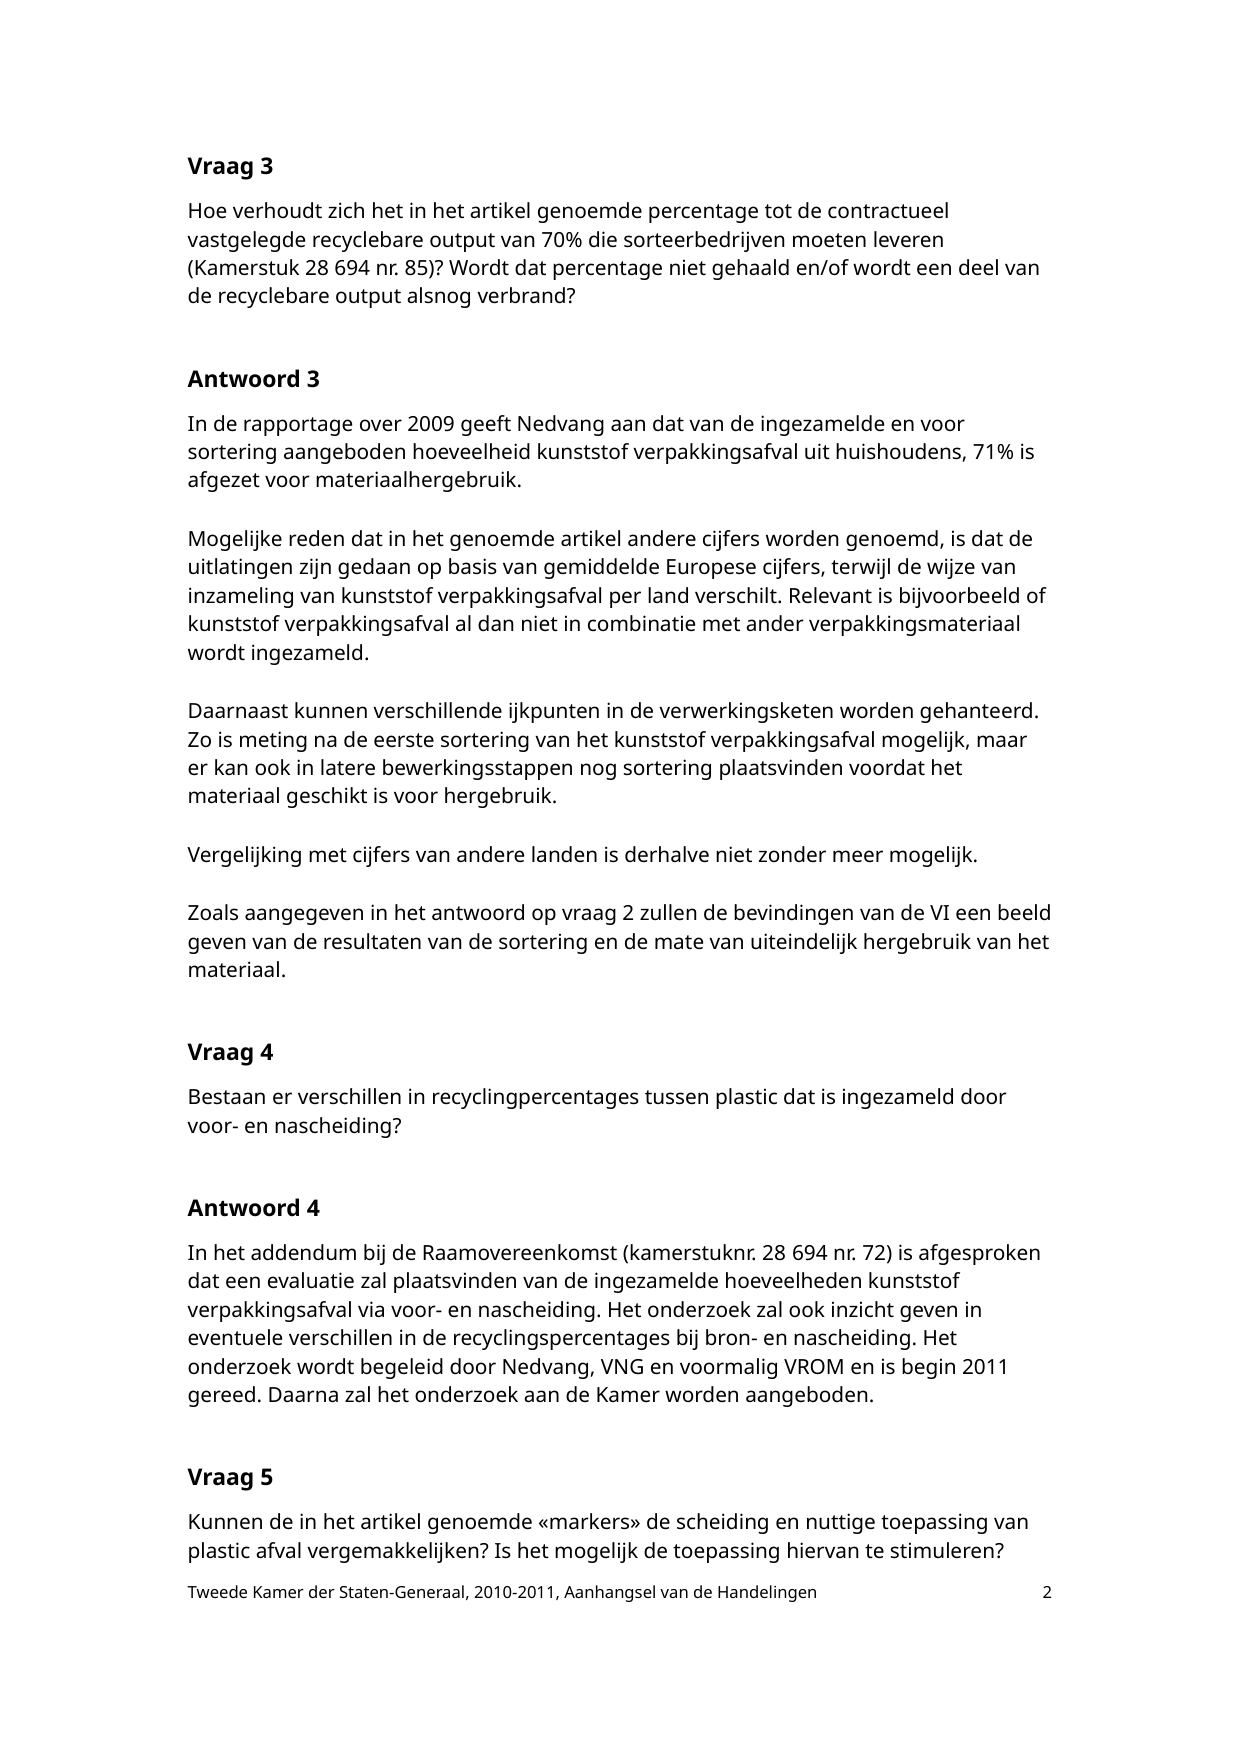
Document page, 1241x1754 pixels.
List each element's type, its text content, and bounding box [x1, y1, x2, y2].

text Bestaan er verschillen in recyclingpercentages tussen plastic dat is ingezameld door voor- en nascheiding? [187, 1082, 1053, 1139]
text Vergelijking met cijfers van andere landen is derhalve niet zonder meer mogelijk. [187, 840, 1053, 868]
text Zoals aangegeven in het antwoord op vraag 2 zullen de bevindingen van de VI een beeld geven van de resultaten van de sortering en de mate van uiteindelijk hergebruik van het materiaal. [187, 898, 1053, 984]
text Daarnaast kunnen verschillende ijkpunten in de verwerkingsketen worden gehanteerd. Zo is meting na de eerste sortering van het kunststof verpakkingsafval mogelijk, maar er kan ook in latere bewerkingsstappen nog sortering plaatsvinden voordat het materiaal geschikt is voor hergebruik. [187, 696, 1053, 810]
text Mogelijke reden dat in het genoemde artikel andere cijfers worden genoemd, is dat de uitlatingen zijn gedaan op basis van gemiddelde Europese cijfers, terwijl de wijze van inzameling van kunststof verpakkingsafval per land verschilt. Relevant is bijvoorbeeld of kunststof verpakkingsafval al dan niet in combinatie met ander verpakkingsmateriaal wordt ingezameld. [187, 524, 1053, 666]
text In de rapportage over 2009 geeft Nedvang aan dat van de ingezamelde en voor sortering aangeboden hoeveelheid kunststof verpakkingsafval uit huishoudens, 71% is afgezet voor materiaalhergebruik. [187, 409, 1053, 494]
subtitle Vraag 5 [187, 1461, 1053, 1492]
subtitle Vraag 4 [187, 1036, 1053, 1067]
subtitle Vraag 3 [187, 150, 1053, 181]
text Hoe verhoudt zich het in het artikel genoemde percentage tot de contractueel vastgelegde recyclebare output van 70% die sorteerbedrijven moeten leveren (Kamerstuk 28 694 nr. 85)? Wordt dat percentage niet gehaald en/of wordt een deel van de recyclebare output alsnog verbrand? [187, 196, 1053, 310]
text In het addendum bij de Raamovereenkomst (kamerstuknr. 28 694 nr. 72) is afgesproken dat een evaluatie zal plaatsvinden van de ingezamelde hoeveelheden kunststof verpakkingsafval via voor- en nascheiding. Het onderzoek zal ook inzicht geven in eventuele verschillen in de recyclingspercentages bij bron- en nascheiding. Het onderzoek wordt begeleid door Nedvang, VNG en voormalig VROM en is begin 2011 gereed. Daarna zal het onderzoek aan de Kamer worden aangeboden. [187, 1238, 1053, 1409]
subtitle Antwoord 3 [187, 362, 1053, 394]
subtitle Antwoord 4 [187, 1192, 1053, 1223]
text Kunnen de in het artikel genoemde «markers» de scheiding en nuttige toepassing van plastic afval vergemakkelijken? Is het mogelijk de toepassing hiervan te stimuleren? [187, 1507, 1053, 1564]
